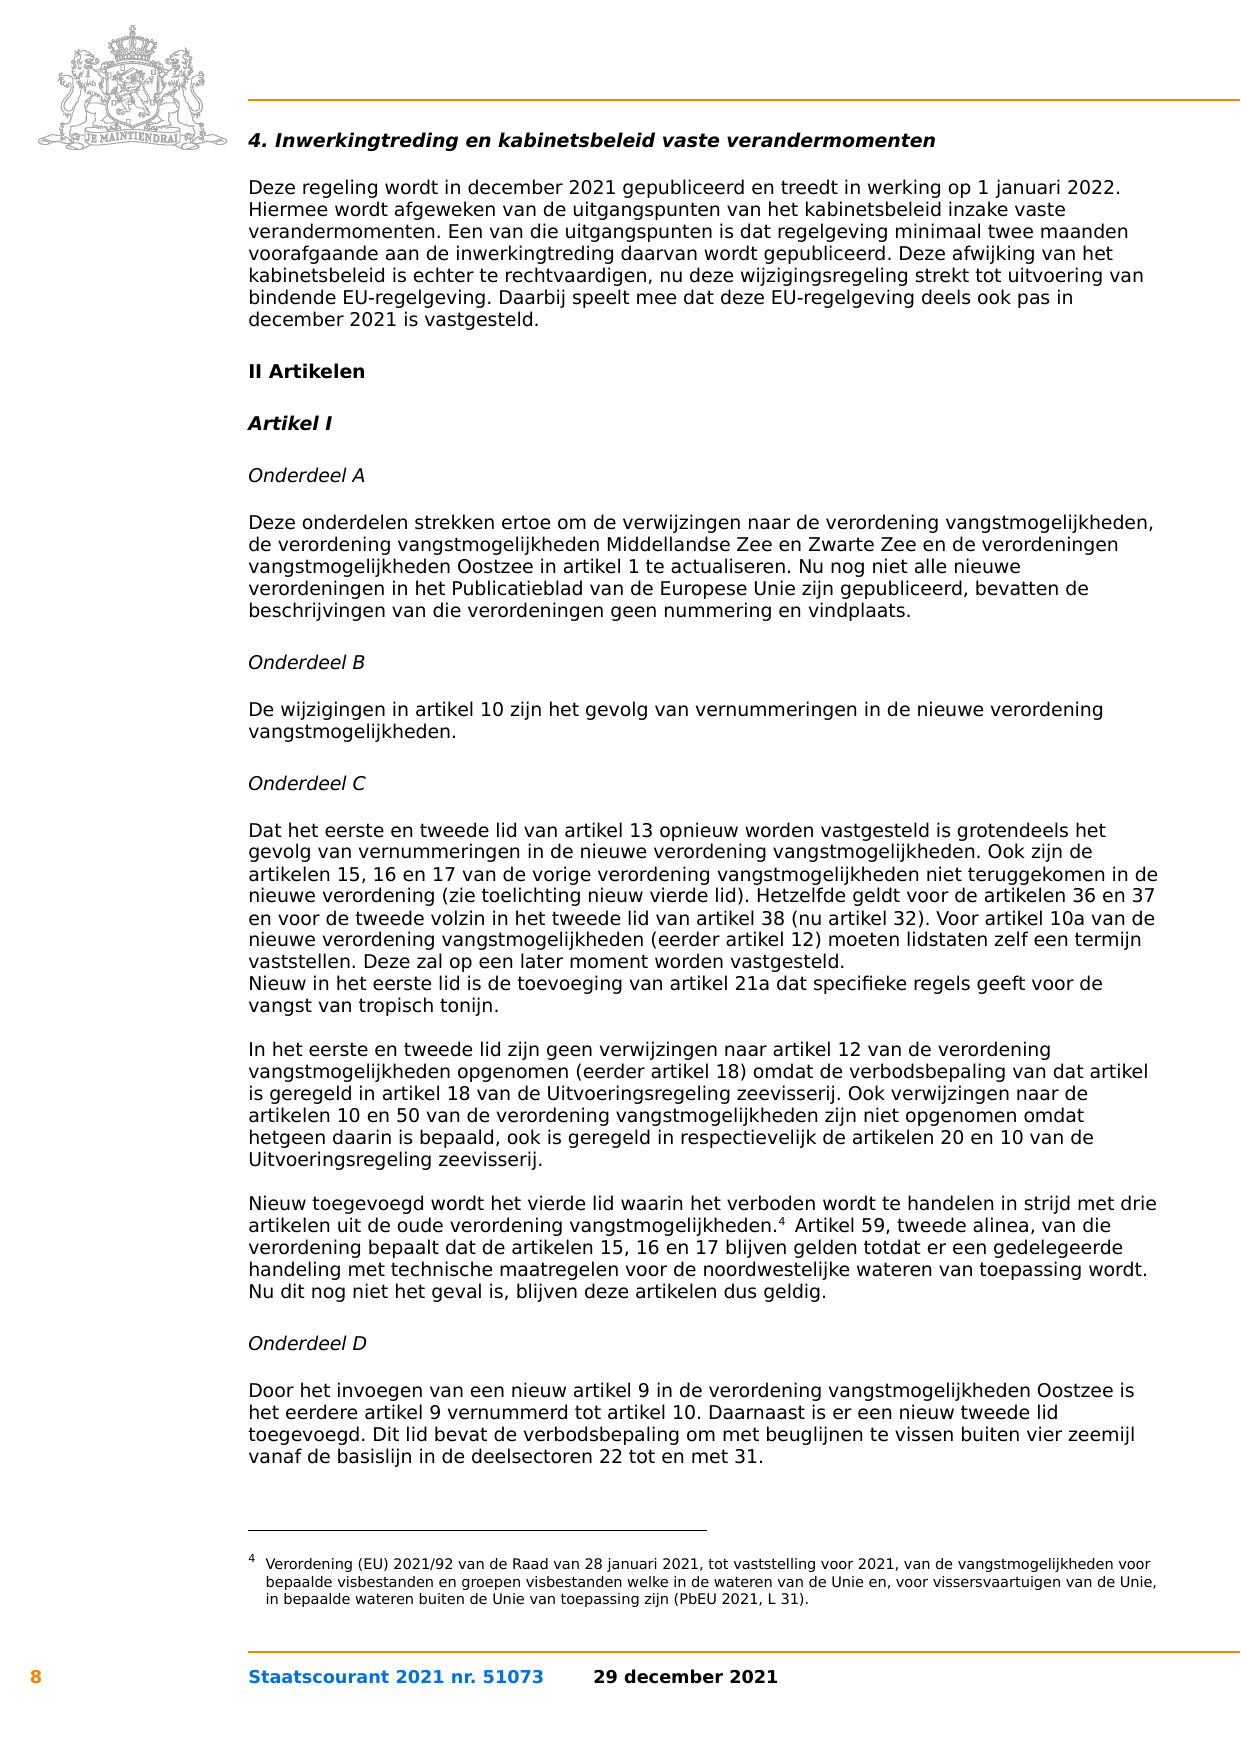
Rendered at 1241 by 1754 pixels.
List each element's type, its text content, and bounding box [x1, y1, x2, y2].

text Dat het eerste en tweede lid van artikel 13 opnieuw worden vastgesteld is grotendeels het gevolg van vernummeringen in de nieuwe verordening vangstmogelijkheden. Ook zijn de artikelen 15, 16 en 17 van de vorige verordening vangstmogelijkheden niet teruggekomen in de nieuwe verordening (zie toelichting nieuw vierde lid). Hetzelfde geldt voor de artikelen 36 en 37 en voor de tweede volzin in het tweede lid van artikel 38 (nu artikel 32). Voor artikel 10a van de nieuwe verordening vangstmogelijkheden (eerder artikel 12) moeten lidstaten zelf een termijn vaststellen. Deze zal op een later moment worden vastgesteld. [248, 819, 1163, 973]
text De wijzigingen in artikel 10 zijn het gevolg van vernummeringen in de nieuwe verordening vangstmogelijkheden. [248, 698, 1163, 742]
text Nieuw in het eerste lid is de toevoeging van artikel 21a dat specifieke regels geeft voor de vangst van tropisch tonijn. [248, 973, 1163, 1017]
text Deze onderdelen strekken ertoe om de verwijzingen naar de verordening vangstmogelijkheden, de verordening vangstmogelijkheden Middellandse Zee en Zwarte Zee en de verordeningen vangstmogelijkheden Oostzee in artikel 1 te actualiseren. Nu nog niet alle nieuwe verordeningen in het Publicatieblad van de Europese Unie zijn gepubliceerd, bevatten de beschrijvingen van die verordeningen geen nummering en vindplaats. [248, 512, 1163, 622]
text In het eerste en tweede lid zijn geen verwijzingen naar artikel 12 van de verordening vangstmogelijkheden opgenomen (eerder artikel 18) omdat de verbodsbepaling van dat artikel is geregeld in artikel 18 van de Uitvoeringsregeling zeevisserij. Ook verwijzingen naar de artikelen 10 en 50 van de verordening vangstmogelijkheden zijn niet opgenomen omdat hetgeen daarin is bepaald, ook is geregeld in respectievelijk de artikelen 20 en 10 van de Uitvoeringsregeling zeevisserij. [248, 1039, 1163, 1171]
text Verordening (EU) 2021/92 van de Raad van 28 januari 2021, tot vaststelling voor 2021, van de vangstmogelijkheden voor bepaalde visbestanden en groepen visbestanden welke in de wateren van de Unie en, voor vissersvaartuigen van de Unie, in bepaalde wateren buiten de Unie van toepassing zijn (PbEU 2021, L 31). [248, 1552, 1163, 1608]
picture [38, 25, 227, 150]
subtitle Artikel I [248, 413, 1163, 435]
subtitle II Artikelen [248, 361, 1163, 383]
subtitle Onderdeel A [248, 465, 1163, 487]
subtitle Onderdeel B [248, 652, 1163, 673]
subtitle Onderdeel D [248, 1333, 1163, 1355]
text Door het invoegen van een nieuw artikel 9 in de verordening vangstmogelijkheden Oostzee is het eerdere artikel 9 vernummerd tot artikel 10. Daarnaast is er een nieuw tweede lid toegevoegd. Dit lid bevat de verbodsbepaling om met beuglijnen te vissen buiten vier zeemijl vanaf de basislijn in de deelsectoren 22 tot en met 31. [248, 1380, 1163, 1468]
subtitle Onderdeel C [248, 772, 1163, 794]
text Deze regeling wordt in december 2021 gepubliceerd en treedt in werking op 1 januari 2022. Hiermee wordt afgeweken van de uitgangspunten van het kabinetsbeleid inzake vaste verandermomenten. Een van die uitgangspunten is dat regelgeving minimaal twee maanden voorafgaande aan de inwerkingtreding daarvan wordt gepubliceerd. Deze afwijking van het kabinetsbeleid is echter te rechtvaardigen, nu deze wijzigingsregeling strekt tot uitvoering van bindende EU-regelgeving. Daarbij speelt mee dat deze EU-regelgeving deels ook pas in december 2021 is vastgesteld. [248, 177, 1163, 331]
text Nieuw toegevoegd wordt het vierde lid waarin het verboden wordt te handelen in strijd met drie artikelen uit de oude verordening vangstmogelijkheden. Artikel 59, tweede alinea, van die verordening bepaalt dat de artikelen 15, 16 en 17 blijven gelden totdat er een gedelegeerde handeling met technische maatregelen voor de noordwestelijke wateren van toepassing wordt. Nu dit nog niet het geval is, blijven deze artikelen dus geldig. [248, 1193, 1163, 1303]
subtitle 4. Inwerkingtreding en kabinetsbeleid vaste verandermomenten [248, 130, 1163, 152]
